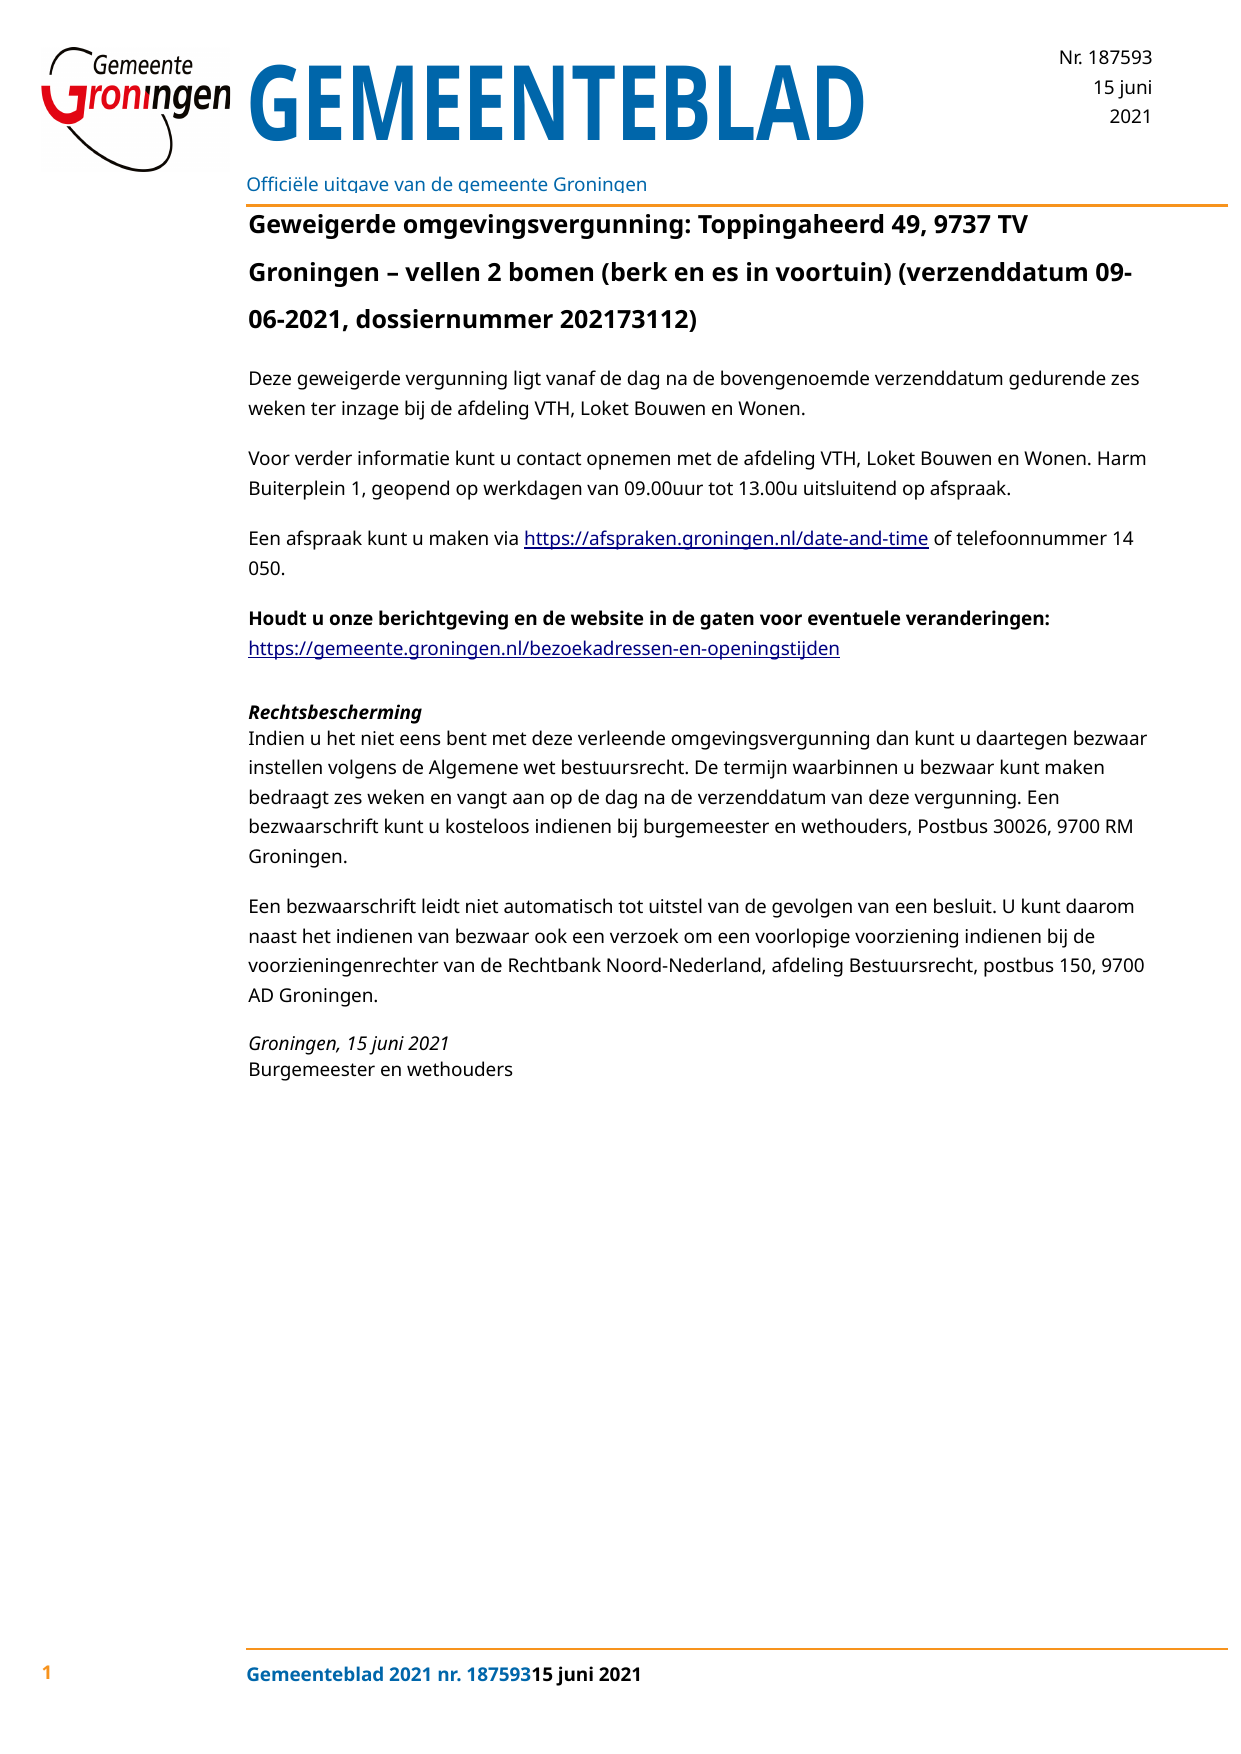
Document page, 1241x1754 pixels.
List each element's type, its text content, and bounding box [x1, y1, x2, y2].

picture [41, 47, 231, 172]
text Voor verder informatie kunt u contact opnemen met de afdeling VTH, Loket Bouwen en Wonen. Harm Buiterplein 1, geopend op werkdagen van 09.00uur tot 13.00u uitsluitend op afspraak. [248, 446, 1152, 501]
text Rechtsbescherming [248, 699, 1152, 725]
text Deze geweigerde vergunning ligt vanaf de dag na de bovengenoemde verzenddatum gedurende zes weken ter inzage bij de afdeling VTH, Loket Bouwen en Wonen. [248, 366, 1152, 421]
text Burgemeester en wethouders [248, 1056, 1152, 1082]
text Indien u het niet eens bent met deze verleende omgevingsvergunning dan kunt u daartegen bezwaar instellen volgens de Algemene wet bestuursrecht. De termijn waarbinnen u bezwaar kunt maken bedraagt zes weken en vangt aan op de dag na de verzenddatum van deze vergunning. Een bezwaarschrift kunt u kosteloos indienen bij burgemeester en wethouders, Postbus 30026, 9700 RM Groningen. [248, 725, 1152, 869]
text Geweigerde omgevingsvergunning: Toppingaheerd 49, 9737 TV Groningen – vellen 2 bomen (berk en es in voortuin) (verzenddatum 09-06-2021, dossiernummer 202173112) [248, 207, 1152, 336]
text Groningen, 15 juni 2021 [248, 1030, 1152, 1056]
text Een bezwaarschrift leidt niet automatisch tot uitstel van de gevolgen van een besluit. U kunt daarom naast het indienen van bezwaar ook een verzoek om een voorlopige voorziening indienen bij de voorzieningenrechter van de Rechtbank Noord-Nederland, afdeling Bestuursrecht, postbus 150, 9700 AD Groningen. [248, 893, 1152, 1008]
text Een afspraak kunt u maken via https://afspraken.groningen.nl/date-and-time of telefoonnummer 14 050. [248, 526, 1152, 581]
text Houdt u onze berichtgeving en de website in de gaten voor eventuele veranderingen: https://gemeente.groningen.nl/bezoekadressen-en-openingstijden [248, 606, 1152, 661]
